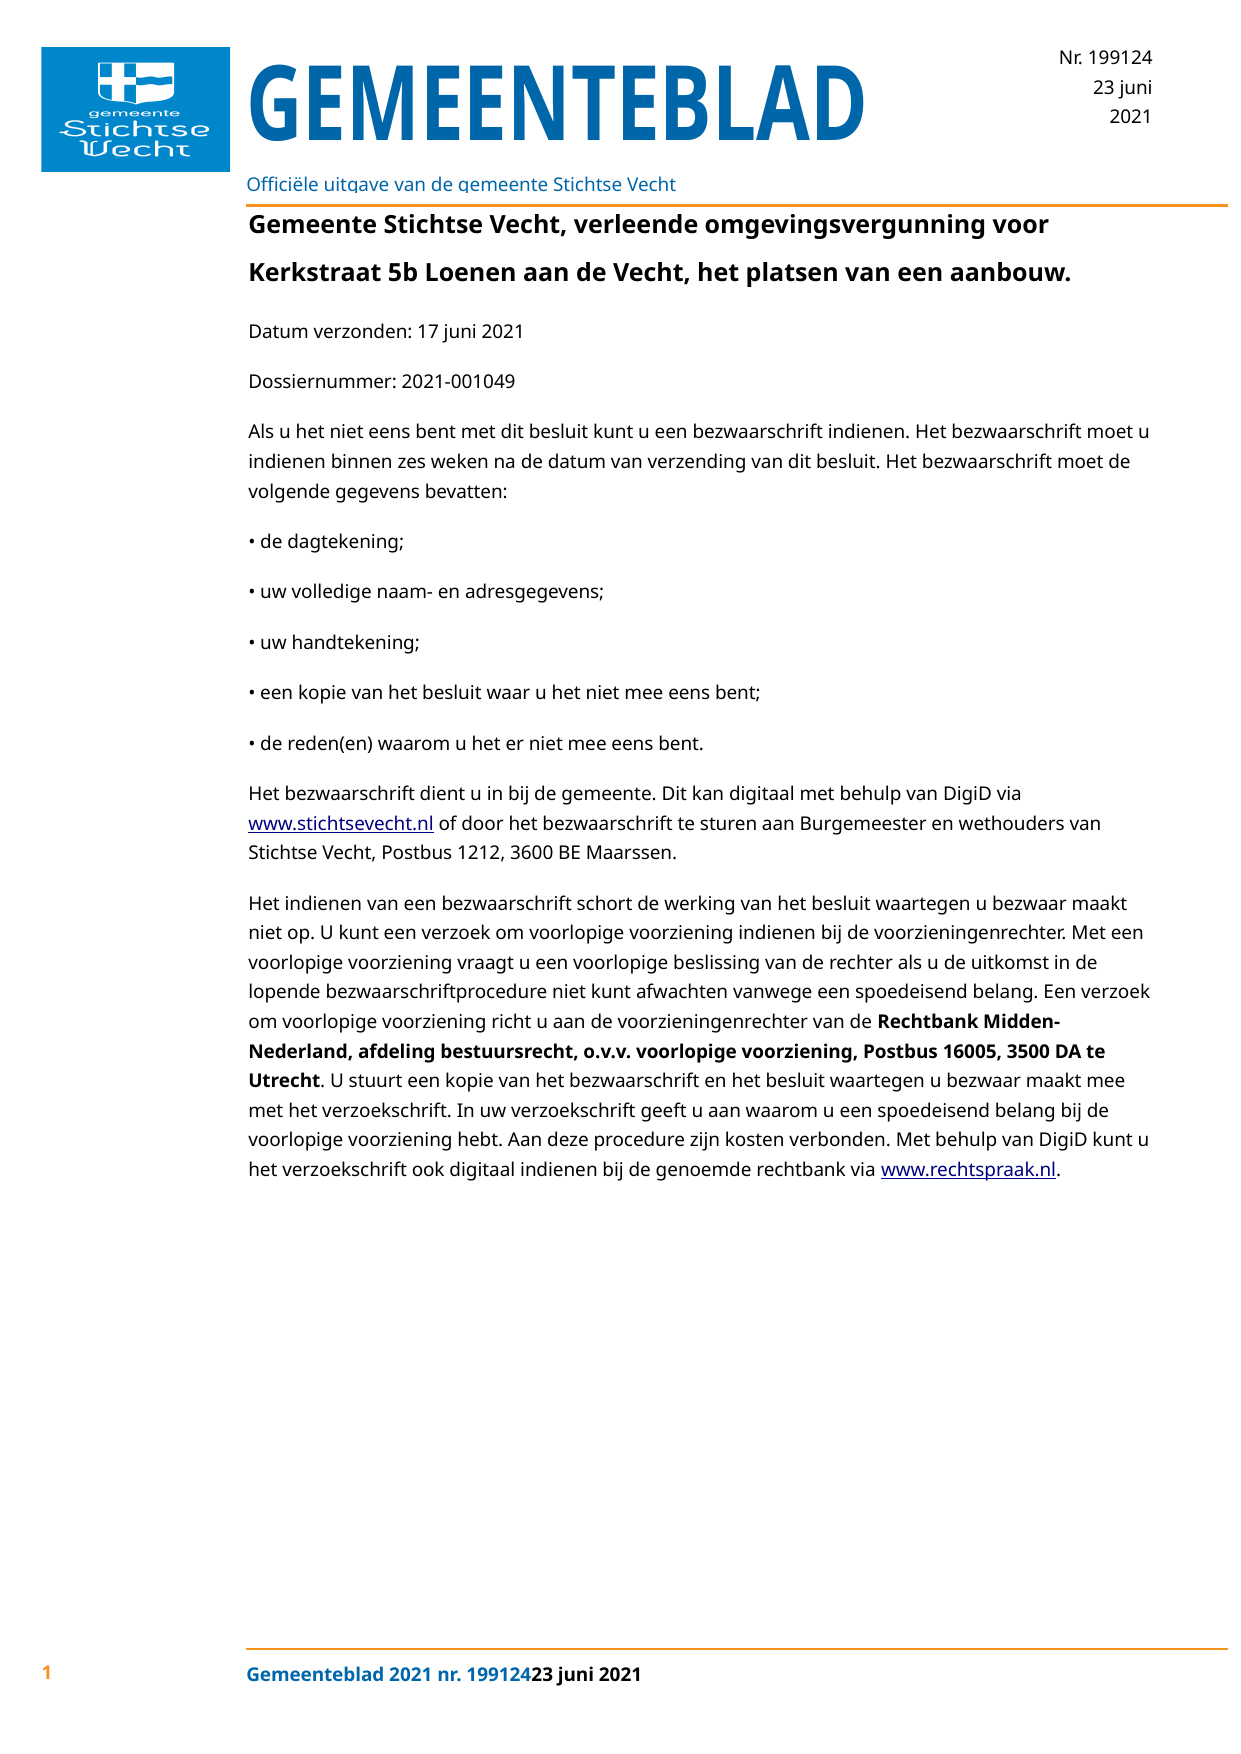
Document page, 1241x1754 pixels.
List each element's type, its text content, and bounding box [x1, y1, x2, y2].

text • uw volledige naam- en adresgegevens; [248, 579, 1152, 604]
text Het bezwaarschrift dient u in bij de gemeente. Dit kan digitaal met behulp van DigiD via www.stichtsevecht.nl of door het bezwaarschrift te sturen aan Burgemeester en wethouders van Stichtse Vecht, Postbus 1212, 3600 BE Maarssen. [248, 780, 1152, 865]
text • de dagtekening; [248, 528, 1152, 554]
text Als u het niet eens bent met dit besluit kunt u een bezwaarschrift indienen. Het bezwaarschrift moet u indienen binnen zes weken na de datum van verzending van dit besluit. Het bezwaarschrift moet de volgende gegevens bevatten: [248, 419, 1152, 504]
picture [99, 63, 135, 101]
text • een kopie van het besluit waar u het niet mee eens bent; [248, 679, 1152, 705]
text Gemeente Stichtse Vecht, verleende omgevingsvergunning voor Kerkstraat 5b Loenen aan de Vecht, het platsen van een aanbouw. [248, 207, 1152, 288]
text Dossiernummer: 2021-001049 [248, 368, 1152, 394]
text Datum verzonden: 17 juni 2021 [248, 318, 1152, 344]
text • uw handtekening; [248, 629, 1152, 655]
text Het indienen van een bezwaarschrift schort de werking van het besluit waartegen u bezwaar maakt niet op. U kunt een verzoek om voorlopige voorziening indienen bij de voorzieningenrechter. Met een voorlopige voorziening vraagt u een voorlopige beslissing van de rechter als u de uitkomst in de lopende bezwaarschriftprocedure niet kunt afwachten vanwege een spoedeisend belang. Een verzoek om voorlopige voorziening richt u aan de voorzieningenrechter van de Rechtbank Midden-Nederland, afdeling bestuursrecht, o.v.v. voorlopige voorziening, Postbus 16005, 3500 DA te Utrecht. U stuurt een kopie van het bezwaarschrift en het besluit waartegen u bezwaar maakt mee met het verzoekschrift. In uw verzoekschrift geeft u aan waarom u een spoedeisend belang bij de voorlopige voorziening hebt. Aan deze procedure zijn kosten verbonden. Met behulp van DigiD kunt u het verzoekschrift ook digitaal indienen bij de genoemde rechtbank via www.rechtspraak.nl. [248, 890, 1152, 1182]
picture [137, 63, 174, 103]
text • de reden(en) waarom u het er niet mee eens bent. [248, 730, 1152, 756]
